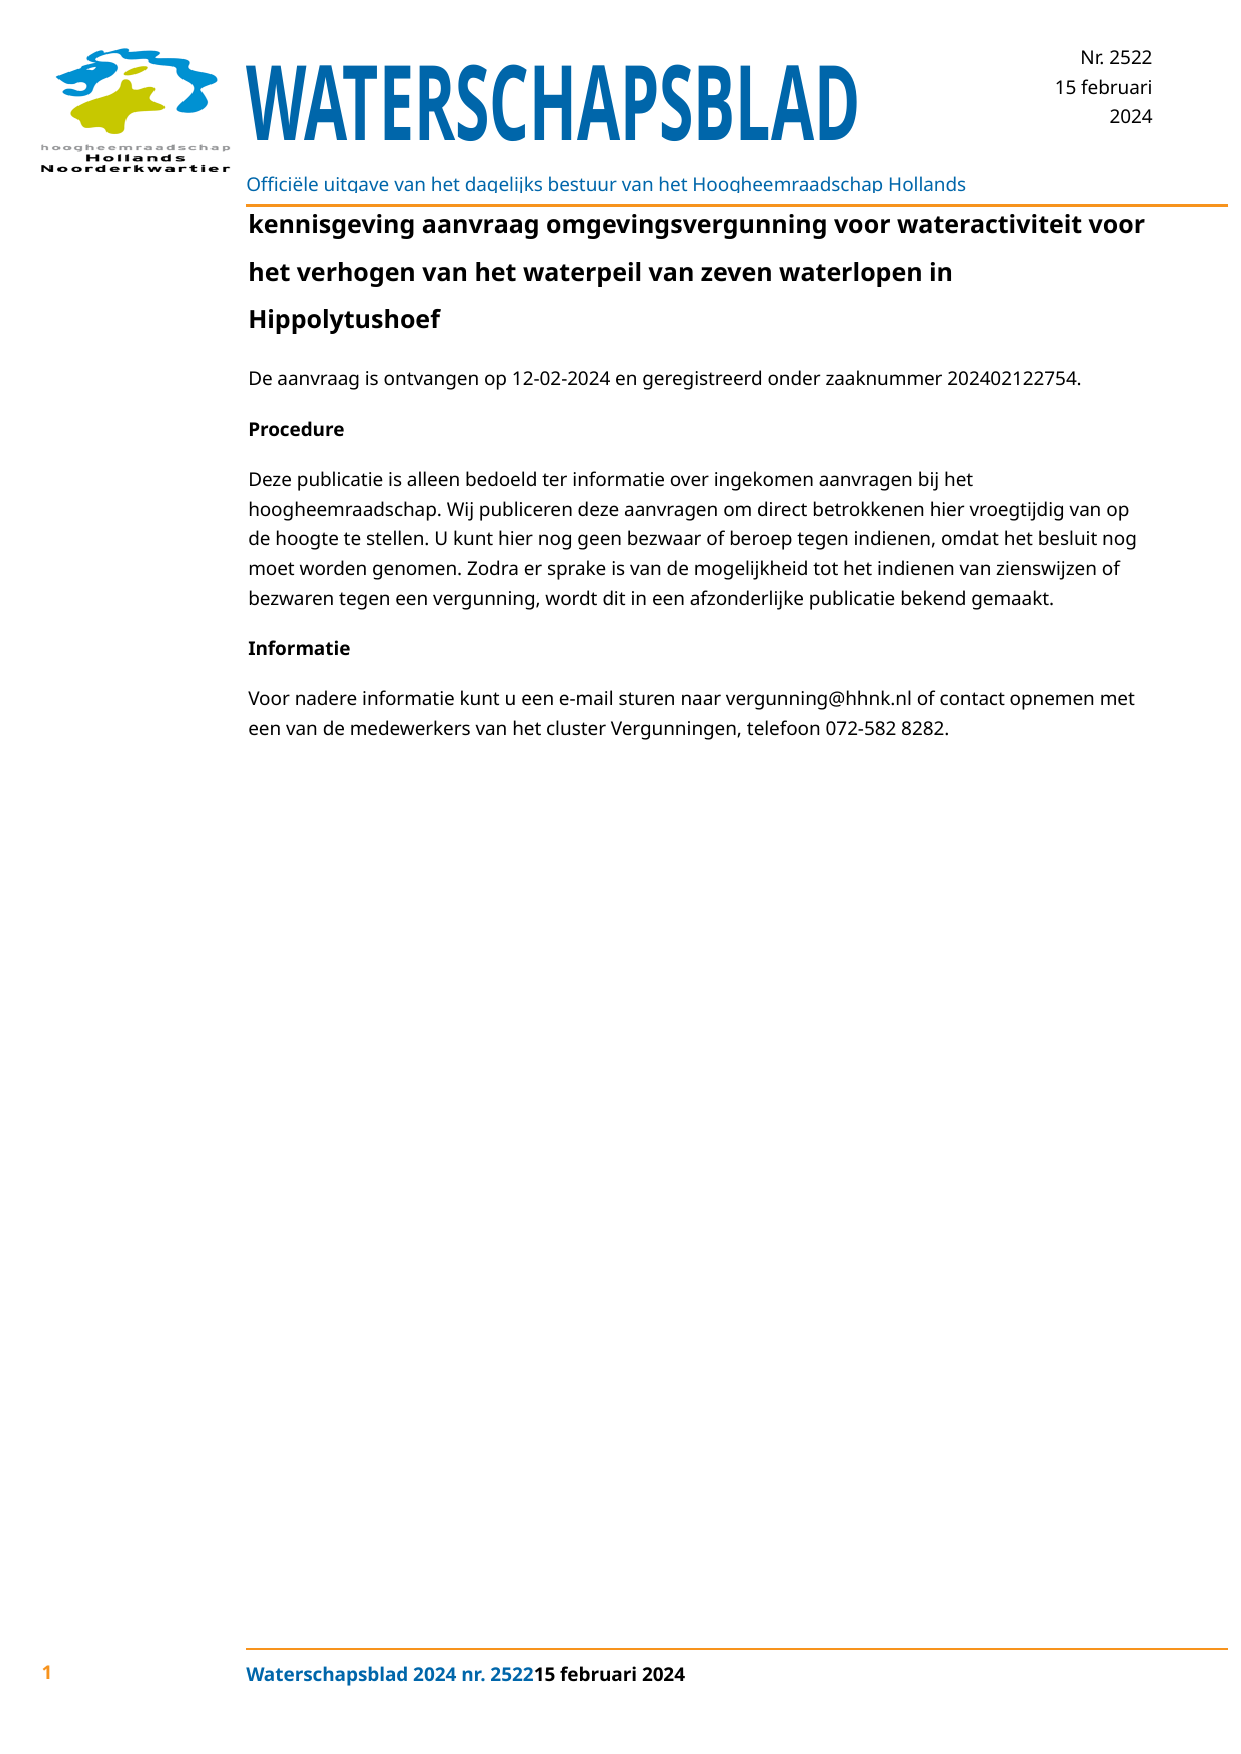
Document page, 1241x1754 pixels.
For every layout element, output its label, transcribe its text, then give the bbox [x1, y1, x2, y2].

text Informatie [248, 635, 1152, 661]
text Procedure [248, 416, 1152, 442]
text Voor nadere informatie kunt u een e-mail sturen naar vergunning@hhnk.nl of contact opnemen met een van de medewerkers van het cluster Vergunningen, telefoon 072-582 8282. [248, 686, 1152, 741]
text Deze publicatie is alleen bedoeld ter informatie over ingekomen aanvragen bij het hoogheemraadschap. Wij publiceren deze aanvragen om direct betrokkenen hier vroegtijdig van op de hoogte te stellen. U kunt hier nog geen bezwaar of beroep tegen indienen, omdat het besluit nog moet worden genomen. Zodra er sprake is van de mogelijkheid tot het indienen van zienswijzen of bezwaren tegen een vergunning, wordt dit in een afzonderlijke publicatie bekend gemaakt. [248, 466, 1152, 610]
text De aanvraag is ontvangen op 12-02-2024 en geregistreerd onder zaaknummer 202402122754. [248, 366, 1152, 391]
picture [41, 47, 231, 172]
text kennisgeving aanvraag omgevingsvergunning voor wateractiviteit voor het verhogen van het waterpeil van zeven waterlopen in Hippolytushoef [248, 207, 1152, 336]
